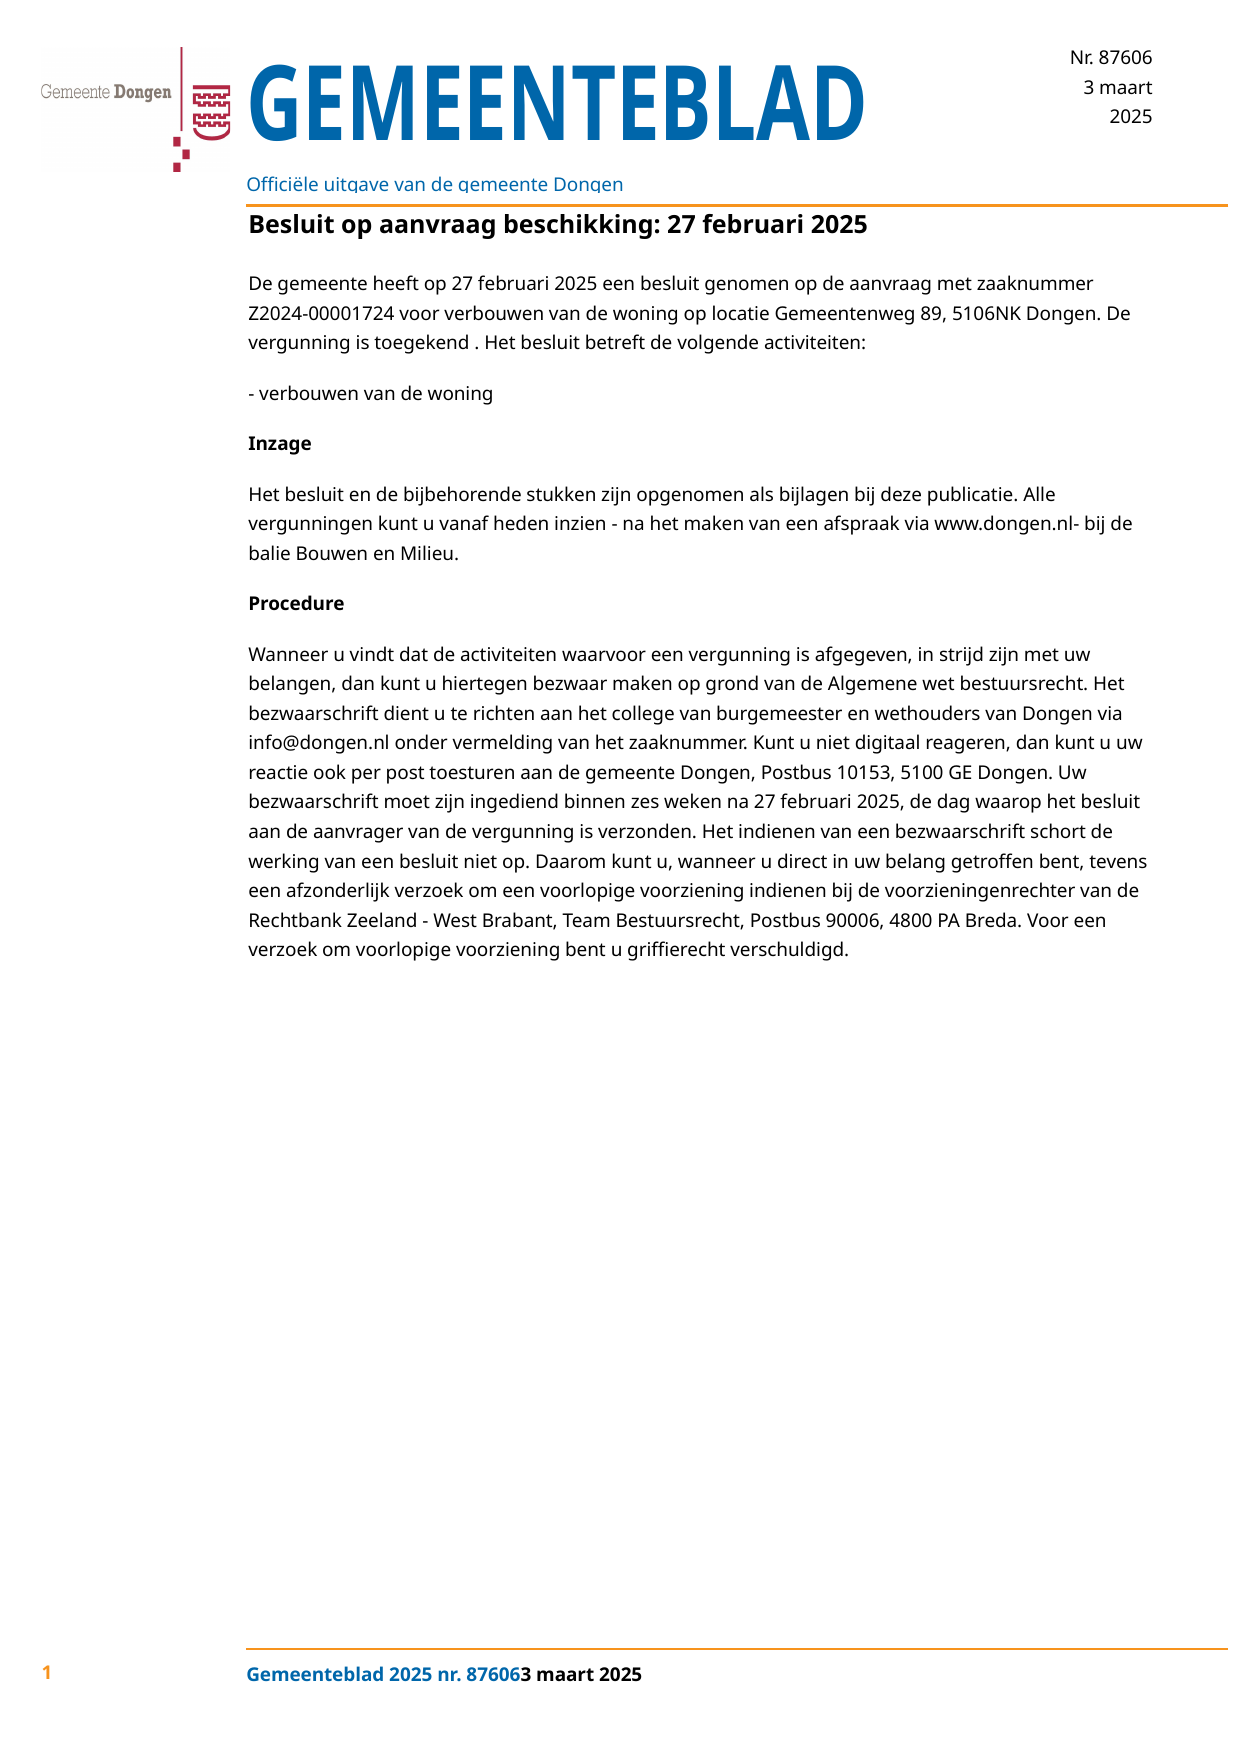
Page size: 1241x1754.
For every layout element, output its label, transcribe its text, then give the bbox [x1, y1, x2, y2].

text De gemeente heeft op 27 februari 2025 een besluit genomen op de aanvraag met zaaknummer Z2024-00001724 voor verbouwen van de woning op locatie Gemeentenweg 89, 5106NK Dongen. De vergunning is toegekend . Het besluit betreft de volgende activiteiten: [248, 270, 1152, 355]
picture [41, 47, 231, 172]
text Inzage [248, 430, 1152, 456]
text Het besluit en de bijbehorende stukken zijn opgenomen als bijlagen bij deze publicatie. Alle vergunningen kunt u vanaf heden inzien - na het maken van een afspraak via www.dongen.nl- bij de balie Bouwen en Milieu. [248, 481, 1152, 566]
text Besluit op aanvraag beschikking: 27 februari 2025 [248, 207, 1152, 241]
text Wanneer u vindt dat de activiteiten waarvoor een vergunning is afgegeven, in strijd zijn met uw belangen, dan kunt u hiertegen bezwaar maken op grond van de Algemene wet bestuursrecht. Het bezwaarschrift dient u te richten aan het college van burgemeester en wethouders van Dongen via info@dongen.nl onder vermelding van het zaaknummer. Kunt u niet digitaal reageren, dan kunt u uw reactie ook per post toesturen aan de gemeente Dongen, Postbus 10153, 5100 GE Dongen. Uw bezwaarschrift moet zijn ingediend binnen zes weken na 27 februari 2025, de dag waarop het besluit aan de aanvrager van de vergunning is verzonden. Het indienen van een bezwaarschrift schort de werking van een besluit niet op. Daarom kunt u, wanneer u direct in uw belang getroffen bent, tevens een afzonderlijk verzoek om een voorlopige voorziening indienen bij de voorzieningenrechter van de Rechtbank Zeeland - West Brabant, Team Bestuursrecht, Postbus 90006, 4800 PA Breda. Voor een verzoek om voorlopige voorziening bent u griffierecht verschuldigd. [248, 641, 1152, 962]
text Procedure [248, 590, 1152, 616]
text - verbouwen van de woning [248, 380, 1152, 406]
